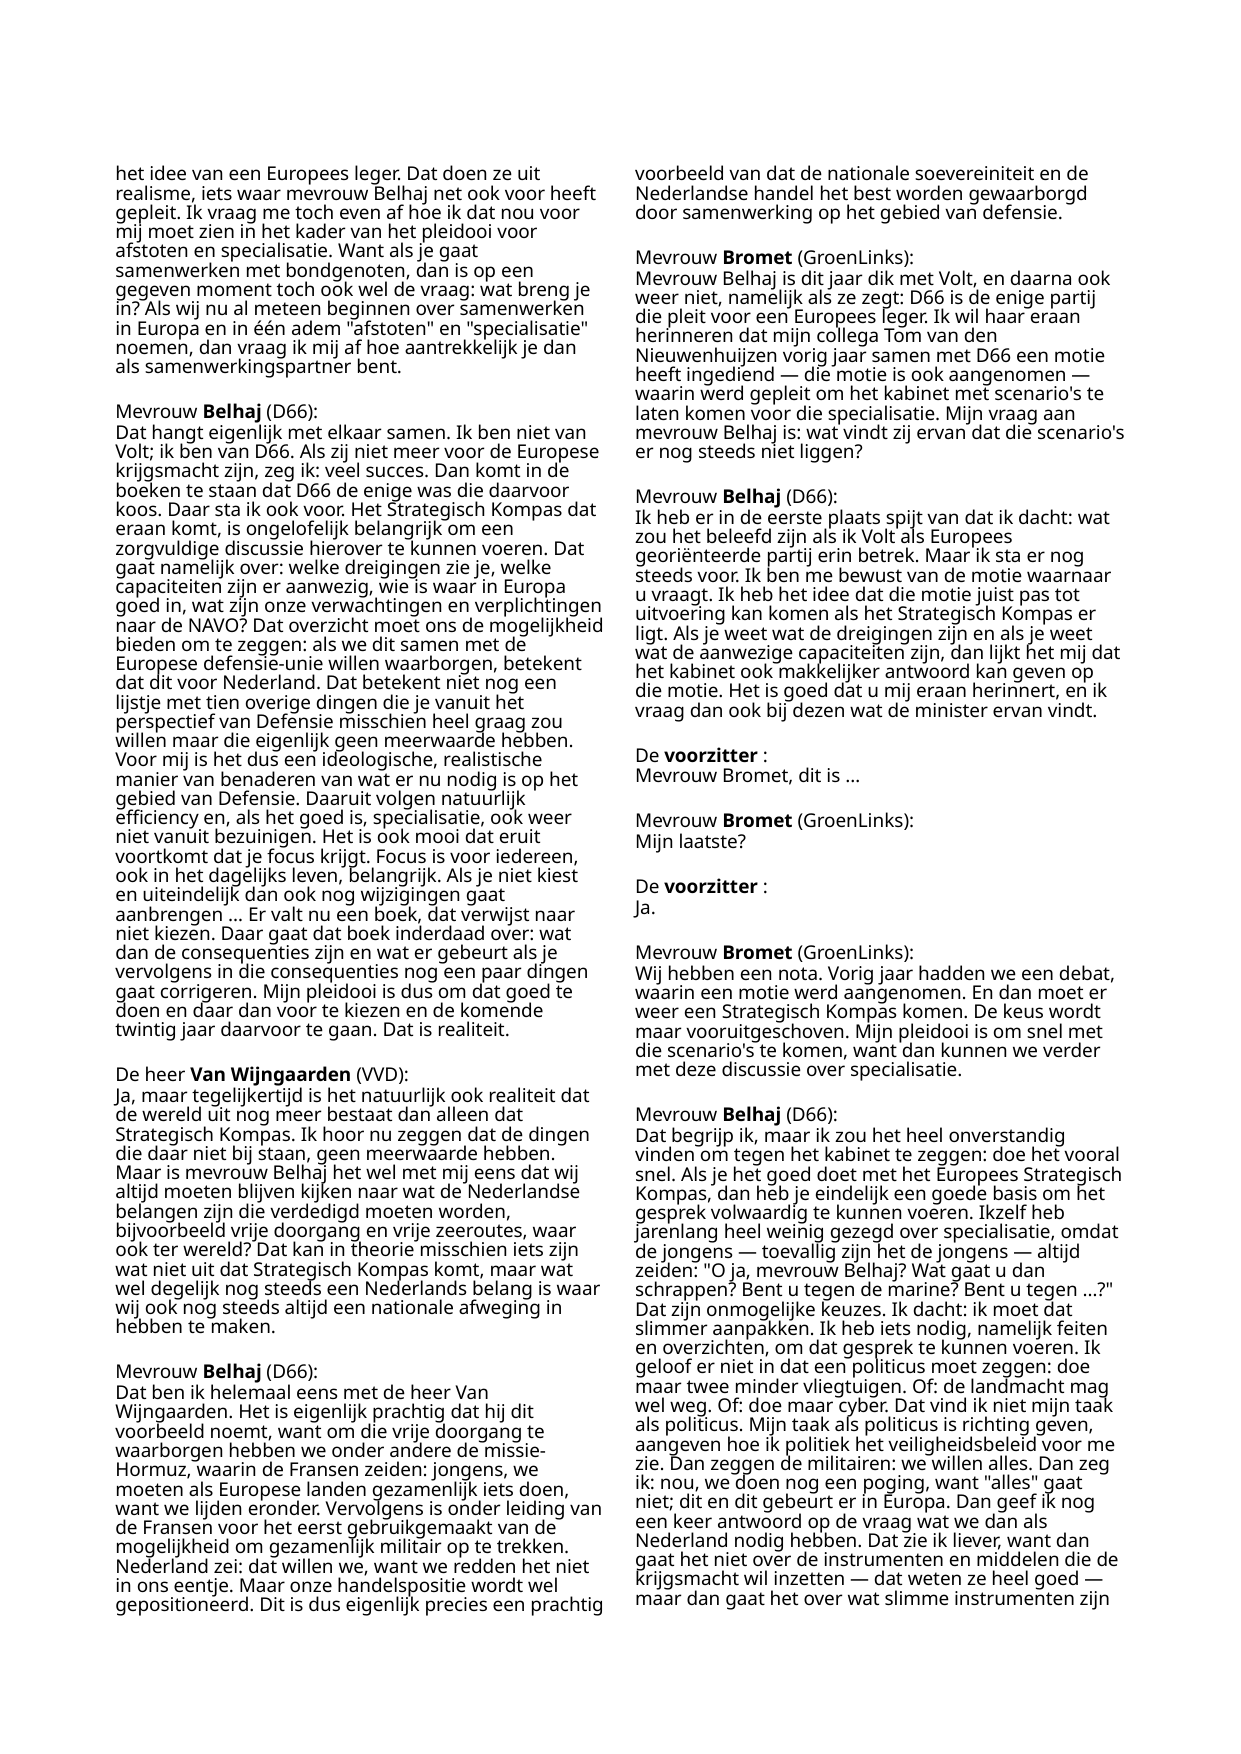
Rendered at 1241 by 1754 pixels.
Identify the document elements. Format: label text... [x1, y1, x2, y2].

text De voorzitter : [635, 742, 1125, 767]
text Mijn laatste? [635, 833, 1125, 853]
text Mevrouw Belhaj (D66): [115, 1358, 605, 1384]
text Ja, maar tegelijkertijd is het natuurlijk ook realiteit dat de wereld uit nog meer bestaat dan alleen dat Strategisch Kompas. Ik hoor nu zeggen dat de dingen die daar niet bij staan, geen meerwaarde hebben. Maar is mevrouw Belhaj het wel met mij eens dat wij altijd moeten blijven kijken naar wat de Nederlandse belangen zijn die verdedigd moeten worden, bijvoorbeeld vrije doorgang en vrije zeeroutes, waar ook ter wereld? Dat kan in theorie misschien iets zijn wat niet uit dat Strategisch Kompas komt, maar wat wel degelijk nog steeds een Nederlands belang is waar wij ook nog steeds altijd een nationale afweging in hebben te maken. [115, 1087, 605, 1338]
text Mevrouw Bromet (GroenLinks): [635, 244, 1125, 270]
text Mevrouw Belhaj (D66): [635, 483, 1125, 509]
text Dat begrijp ik, maar ik zou het heel onverstandig vinden om tegen het kabinet te zeggen: doe het vooral snel. Als je het goed doet met het Europees Strategisch Kompas, dan heb je eindelijk een goede basis om het gesprek volwaardig te kunnen voeren. Ikzelf heb jarenlang heel weinig gezegd over specialisatie, omdat de jongens — toevallig zijn het de jongens — altijd zeiden: "O ja, mevrouw Belhaj? Wat gaat u dan schrappen? Bent u tegen de marine? Bent u tegen …?" Dat zijn onmogelijke keuzes. Ik dacht: ik moet dat slimmer aanpakken. Ik heb iets nodig, namelijk feiten en overzichten, om dat gesprek te kunnen voeren. Ik geloof er niet in dat een politicus moet zeggen: doe maar twee minder vliegtuigen. Of: de landmacht mag wel weg. Of: doe maar cyber. Dat vind ik niet mijn taak als politicus. Mijn taak als politicus is richting geven, aangeven hoe ik politiek het veiligheidsbeleid voor me zie. Dan zeggen de militairen: we willen alles. Dan zeg ik: nou, we doen nog een poging, want "alles" gaat niet; dit en dit gebeurt er in Europa. Dan geef ik nog een keer antwoord op de vraag wat we dan als Nederland nodig hebben. Dat zie ik liever, want dan gaat het niet over de instrumenten en middelen die de krijgsmacht wil inzetten — dat weten ze heel goed — maar dan gaat het over wat slimme instrumenten zijn [635, 1127, 1125, 1609]
text Mevrouw Belhaj is dit jaar dik met Volt, en daarna ook weer niet, namelijk als ze zegt: D66 is de enige partij die pleit voor een Europees leger. Ik wil haar eraan herinneren dat mijn collega Tom van den Nieuwenhuijzen vorig jaar samen met D66 een motie heeft ingediend — die motie is ook aangenomen — waarin werd gepleit om het kabinet met scenario's te laten komen voor die specialisatie. Mijn vraag aan mevrouw Belhaj is: wat vindt zij ervan dat die scenario's er nog steeds niet liggen? [635, 270, 1125, 462]
text Mevrouw Belhaj (D66): [115, 398, 605, 424]
text Wij hebben een nota. Vorig jaar hadden we een debat, waarin een motie werd aangenomen. En dan moet er weer een Strategisch Kompas komen. De keus wordt maar vooruitgeschoven. Mijn pleidooi is om snel met die scenario's te komen, want dan kunnen we verder met deze discussie over specialisatie. [635, 965, 1125, 1081]
text Mevrouw Bromet (GroenLinks): [635, 808, 1125, 833]
text Ik heb er in de eerste plaats spijt van dat ik dacht: wat zou het beleefd zijn als ik Volt als Europees georiënteerde partij erin betrek. Maar ik sta er nog steeds voor. Ik ben me bewust van de motie waarnaar u vraagt. Ik heb het idee dat die motie juist pas tot uitvoering kan komen als het Strategisch Kompas er ligt. Als je weet wat de dreigingen zijn en als je weet wat de aanwezige capaciteiten zijn, dan lijkt het mij dat het kabinet ook makkelijker antwoord kan geven op die motie. Het is goed dat u mij eraan herinnert, en ik vraag dan ook bij dezen wat de minister ervan vindt. [635, 509, 1125, 721]
text Dat ben ik helemaal eens met de heer Van Wijngaarden. Het is eigenlijk prachtig dat hij dit voorbeeld noemt, want om die vrije doorgang te waarborgen hebben we onder andere de missie-Hormuz, waarin de Fransen zeiden: jongens, we moeten als Europese landen gezamenlijk iets doen, want we lijden eronder. Vervolgens is onder leiding van de Fransen voor het eerst gebruikgemaakt van de mogelijkheid om gezamenlijk militair op te trekken. Nederland zei: dat willen we, want we redden het niet in ons eentje. Maar onze handelspositie wordt wel gepositioneerd. Dit is dus eigenlijk precies een prachtig [115, 1384, 605, 1615]
text Ja. [635, 899, 1125, 918]
text Mevrouw Bromet (GroenLinks): [635, 939, 1125, 965]
text De voorzitter : [635, 873, 1125, 899]
text het idee van een Europees leger. Dat doen ze uit realisme, iets waar mevrouw Belhaj net ook voor heeft gepleit. Ik vraag me toch even af hoe ik dat nou voor mij moet zien in het kader van het pleidooi voor afstoten en specialisatie. Want als je gaat samenwerken met bondgenoten, dan is op een gegeven moment toch ook wel de vraag: wat breng je in? Als wij nu al meteen beginnen over samenwerken in Europa en in één adem "afstoten" en "specialisatie" noemen, dan vraag ik mij af hoe aantrekkelijk je dan als samenwerkingspartner bent. [115, 165, 605, 377]
text Dat hangt eigenlijk met elkaar samen. Ik ben niet van Volt; ik ben van D66. Als zij niet meer voor de Europese krijgsmacht zijn, zeg ik: veel succes. Dan komt in de boeken te staan dat D66 de enige was die daarvoor koos. Daar sta ik ook voor. Het Strategisch Kompas dat eraan komt, is ongelofelijk belangrijk om een zorgvuldige discussie hierover te kunnen voeren. Dat gaat namelijk over: welke dreigingen zie je, welke capaciteiten zijn er aanwezig, wie is waar in Europa goed in, wat zijn onze verwachtingen en verplichtingen naar de NAVO? Dat overzicht moet ons de mogelijkheid bieden om te zeggen: als we dit samen met de Europese defensie-unie willen waarborgen, betekent dat dit voor Nederland. Dat betekent niet nog een lijstje met tien overige dingen die je vanuit het perspectief van Defensie misschien heel graag zou willen maar die eigenlijk geen meerwaarde hebben. Voor mij is het dus een ideologische, realistische manier van benaderen van wat er nu nodig is op het gebied van Defensie. Daaruit volgen natuurlijk efficiency en, als het goed is, specialisatie, ook weer niet vanuit bezuinigen. Het is ook mooi dat eruit voortkomt dat je focus krijgt. Focus is voor iedereen, ook in het dagelijks leven, belangrijk. Als je niet kiest en uiteindelijk dan ook nog wijzigingen gaat aanbrengen … Er valt nu een boek, dat verwijst naar niet kiezen. Daar gaat dat boek inderdaad over: wat dan de consequenties zijn en wat er gebeurt als je vervolgens in die consequenties nog een paar dingen gaat corrigeren. Mijn pleidooi is dus om dat goed te doen en daar dan voor te kiezen en de komende twintig jaar daarvoor te gaan. Dat is realiteit. [115, 424, 605, 1041]
text Mevrouw Bromet, dit is … [635, 767, 1125, 787]
text voorbeeld van dat de nationale soevereiniteit en de Nederlandse handel het best worden gewaarborgd door samenwerking op het gebied van defensie. [635, 165, 1125, 223]
text De heer Van Wijngaarden (VVD): [115, 1061, 605, 1087]
text Mevrouw Belhaj (D66): [635, 1101, 1125, 1127]
